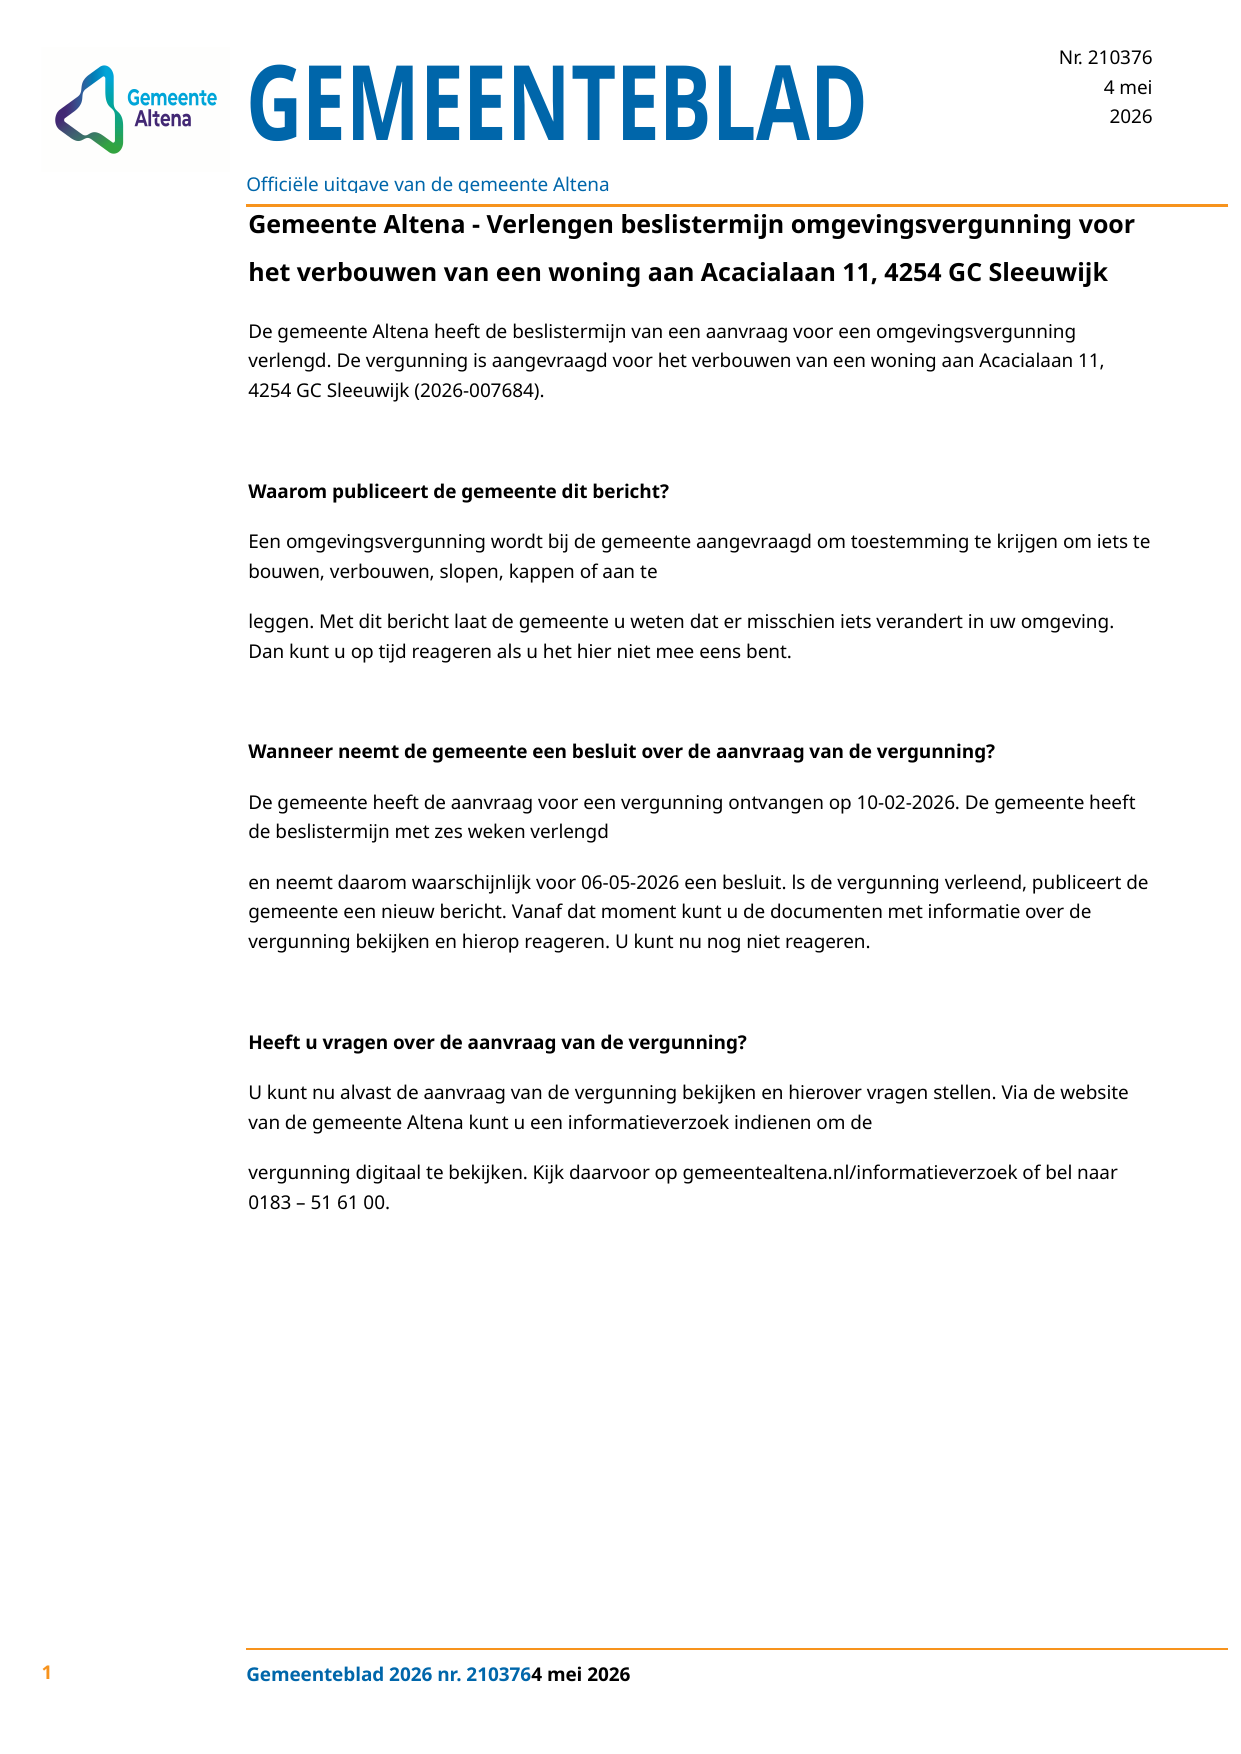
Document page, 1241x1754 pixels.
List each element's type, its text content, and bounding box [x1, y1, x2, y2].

text U kunt nu alvast de aanvraag van de vergunning bekijken en hierover vragen stellen. Via de website van de gemeente Altena kunt u een informatieverzoek indienen om de [248, 1079, 1152, 1135]
text Waarom publiceert de gemeente dit bericht? [248, 478, 1152, 504]
picture [41, 47, 231, 172]
text vergunning digitaal te bekijken. Kijk daarvoor op gemeentealtena.nl/informatieverzoek of bel naar 0183 – 51 61 00. [248, 1159, 1152, 1215]
text Heeft u vragen over de aanvraag van de vergunning? [248, 1029, 1152, 1055]
text leggen. Met dit bericht laat de gemeente u weten dat er misschien iets verandert in uw omgeving. Dan kunt u op tijd reageren als u het hier niet mee eens bent. [248, 608, 1152, 664]
text en neemt daarom waarschijnlijk voor 06-05-2026 een besluit. ls de vergunning verleend, publiceert de gemeente een nieuw bericht. Vanaf dat moment kunt u de documenten met informatie over de vergunning bekijken en hierop reageren. U kunt nu nog niet reageren. [248, 869, 1152, 954]
text Wanneer neemt de gemeente een besluit over de aanvraag van de vergunning? [248, 739, 1152, 764]
text Een omgevingsvergunning wordt bij de gemeente aangevraagd om toestemming te krijgen om iets te bouwen, verbouwen, slopen, kappen of aan te [248, 528, 1152, 584]
text Gemeente Altena - Verlengen beslistermijn omgevingsvergunning voor het verbouwen van een woning aan Acacialaan 11, 4254 GC Sleeuwijk [248, 207, 1152, 288]
text De gemeente Altena heeft de beslistermijn van een aanvraag voor een omgevingsvergunning verlengd. De vergunning is aangevraagd voor het verbouwen van een woning aan Acacialaan 11, 4254 GC Sleeuwijk (2026-007684). [248, 318, 1152, 403]
text De gemeente heeft de aanvraag voor een vergunning ontvangen op 10-02-2026. De gemeente heeft de beslistermijn met zes weken verlengd [248, 789, 1152, 844]
